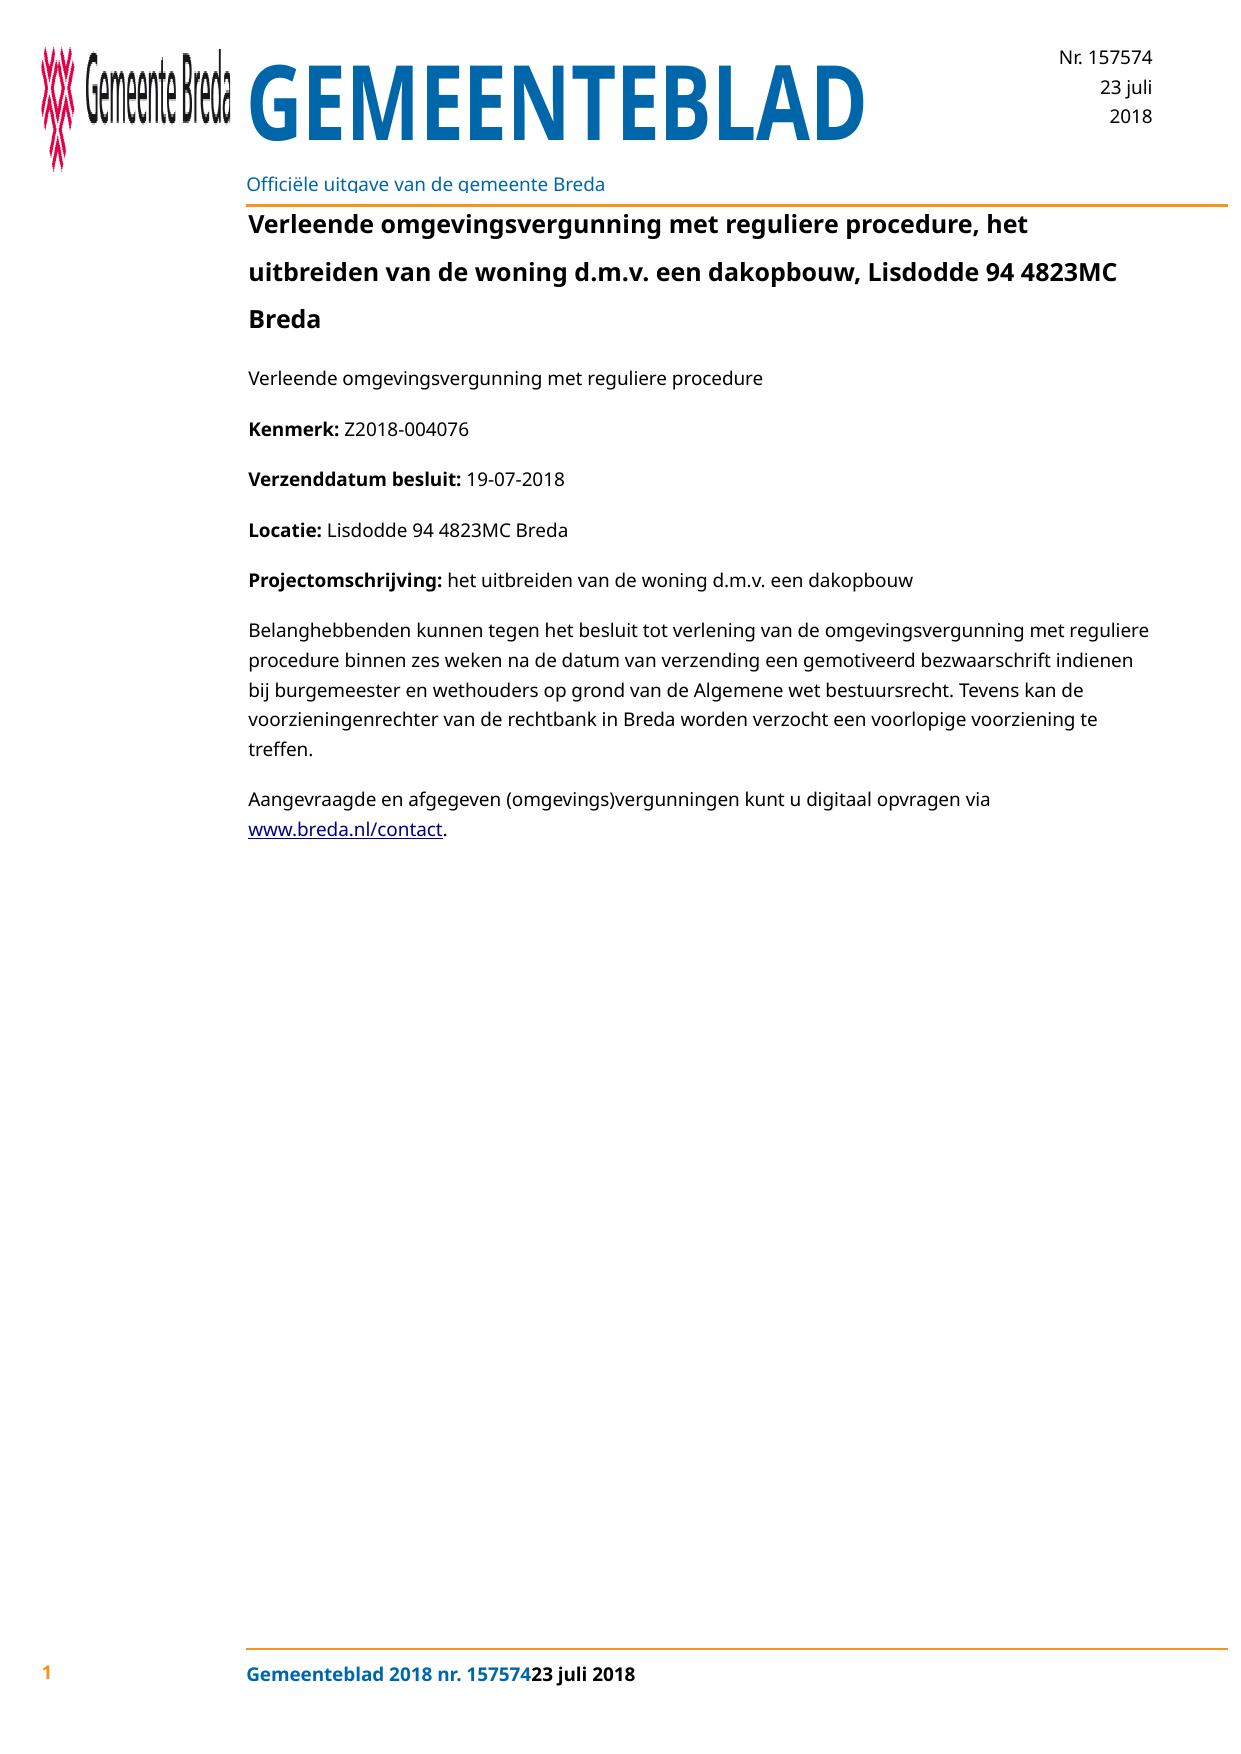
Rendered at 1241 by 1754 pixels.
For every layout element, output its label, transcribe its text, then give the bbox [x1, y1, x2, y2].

picture [41, 47, 231, 172]
text Verleende omgevingsvergunning met reguliere procedure [248, 366, 1152, 391]
text Verleende omgevingsvergunning met reguliere procedure, het uitbreiden van de woning d.m.v. een dakopbouw, Lisdodde 94 4823MC Breda [248, 207, 1152, 336]
text Kenmerk: Z2018-004076 [248, 416, 1152, 442]
text Aangevraagde en afgegeven (omgevings)vergunningen kunt u digitaal opvragen via www.breda.nl/contact. [248, 786, 1152, 842]
text Projectomschrijving: het uitbreiden van de woning d.m.v. een dakopbouw [248, 567, 1152, 593]
text Belanghebbenden kunnen tegen het besluit tot verlening van de omgevingsvergunning met reguliere procedure binnen zes weken na de datum van verzending een gemotiveerd bezwaarschrift indienen bij burgemeester en wethouders op grond van de Algemene wet bestuursrecht. Tevens kan de voorzieningenrechter van de rechtbank in Breda worden verzocht een voorlopige voorziening te treffen. [248, 618, 1152, 762]
text Locatie: Lisdodde 94 4823MC Breda [248, 517, 1152, 542]
text Verzenddatum besluit: 19-07-2018 [248, 466, 1152, 492]
